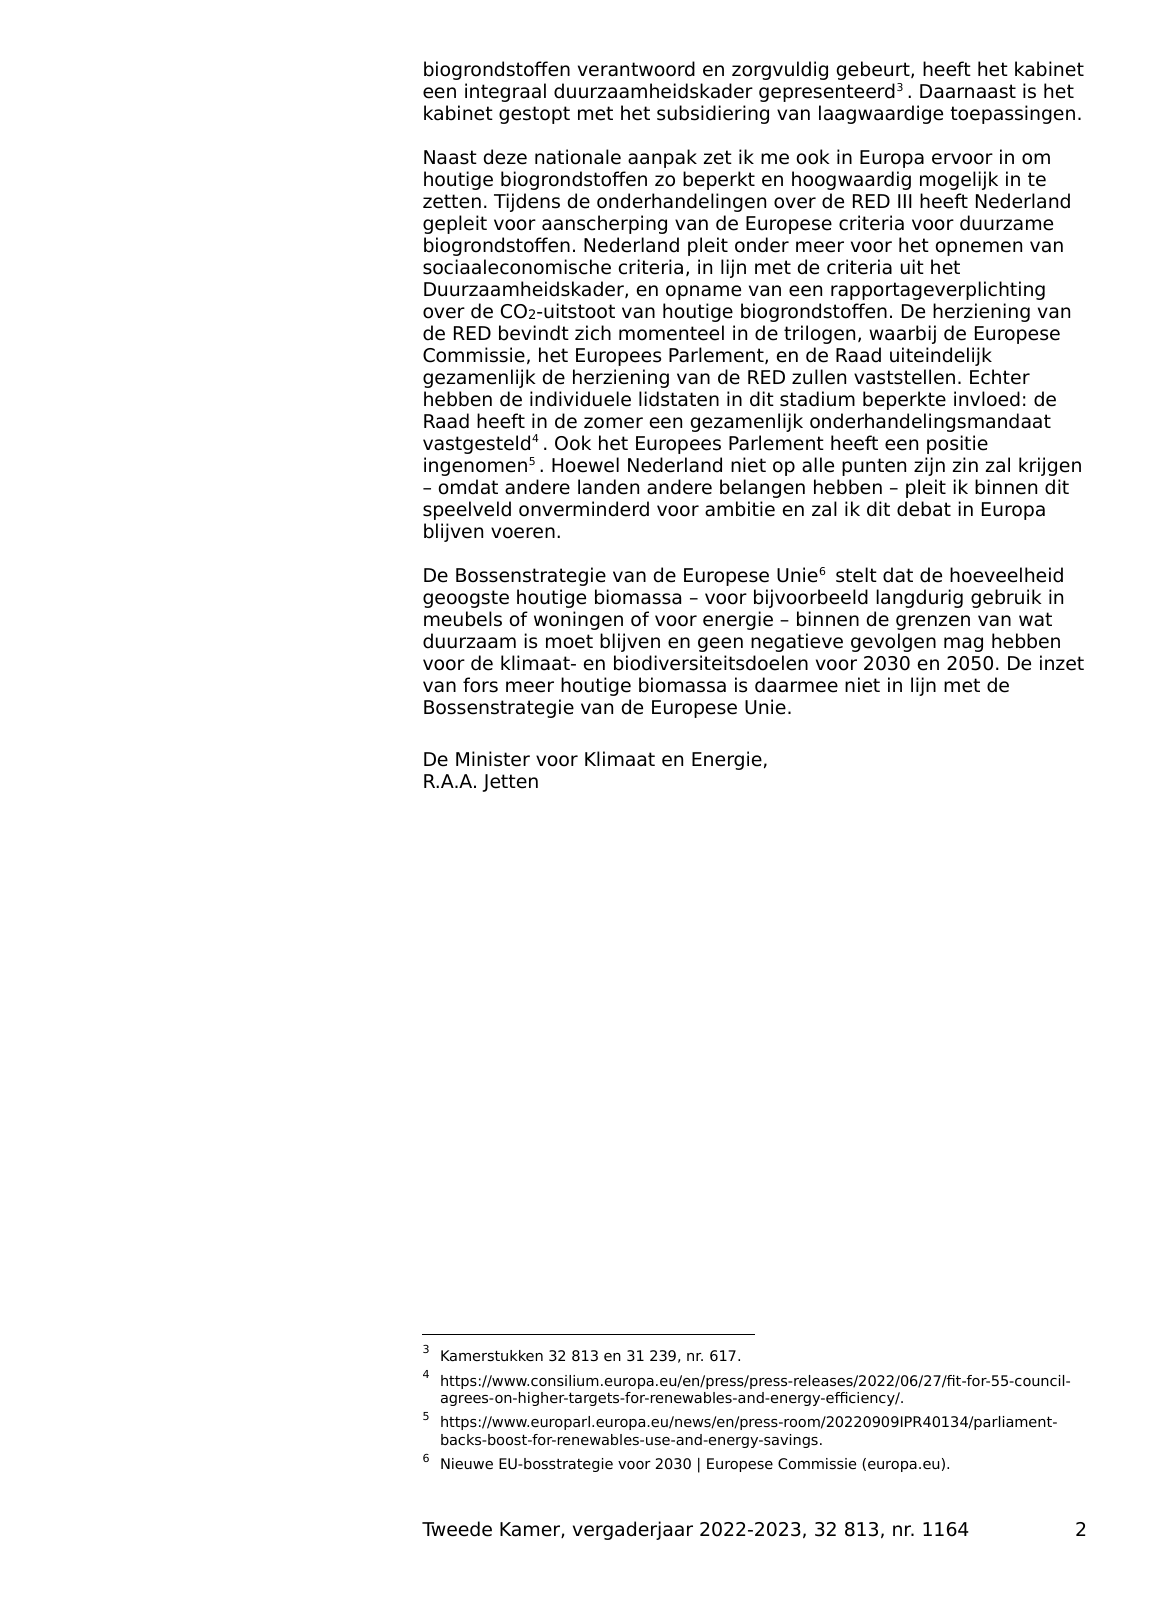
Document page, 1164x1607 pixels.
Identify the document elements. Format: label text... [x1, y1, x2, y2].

text https://www.consilium.europa.eu/en/press/press-releases/2022/06/27/fit-for-55-council-agrees-on-higher-targets-for-renewables-and-energy-efficiency/. [422, 1368, 1087, 1407]
text Nieuwe EU-bosstrategie voor 2030 | Europese Commissie (europa.eu). [422, 1452, 1087, 1474]
text De Bossenstrategie van de Europese Unie stelt dat de hoeveelheid geoogste houtige biomassa – voor bijvoorbeeld langdurig gebruik in meubels of woningen of voor energie – binnen de grenzen van wat duurzaam is moet blijven en geen negatieve gevolgen mag hebben voor de klimaat- en biodiversiteitsdoelen voor 2030 en 2050. De inzet van fors meer houtige biomassa is daarmee niet in lijn met de Bossenstrategie van de Europese Unie. [422, 565, 1087, 719]
text Kamerstukken 32 813 en 31 239, nr. 617. [422, 1343, 1087, 1366]
text biogrondstoffen verantwoord en zorgvuldig gebeurt, heeft het kabinet een integraal duurzaamheidskader gepresenteerd. Daarnaast is het kabinet gestopt met het subsidiering van laagwaardige toepassingen. [422, 59, 1087, 125]
text https://www.europarl.europa.eu/news/en/press-room/20220909IPR40134/parliament-backs-boost-for-renewables-use-and-energy-savings. [422, 1410, 1087, 1449]
text Naast deze nationale aanpak zet ik me ook in Europa ervoor in om houtige biogrondstoffen zo beperkt en hoogwaardig mogelijk in te zetten. Tijdens de onderhandelingen over de RED III heeft Nederland gepleit voor aanscherping van de Europese criteria voor duurzame biogrondstoffen. Nederland pleit onder meer voor het opnemen van sociaaleconomische criteria, in lijn met de criteria uit het Duurzaamheidskader, en opname van een rapportageverplichting over de CO2-uitstoot van houtige biogrondstoffen. De herziening van de RED bevindt zich momenteel in de trilogen, waarbij de Europese Commissie, het Europees Parlement, en de Raad uiteindelijk gezamenlijk de herziening van de RED zullen vaststellen. Echter hebben de individuele lidstaten in dit stadium beperkte invloed: de Raad heeft in de zomer een gezamenlijk onderhandelingsmandaat vastgesteld. Ook het Europees Parlement heeft een positie ingenomen. Hoewel Nederland niet op alle punten zijn zin zal krijgen – omdat andere landen andere belangen hebben – pleit ik binnen dit speelveld onverminderd voor ambitie en zal ik dit debat in Europa blijven voeren. [422, 147, 1087, 543]
text De Minister voor Klimaat en Energie, R.A.A. Jetten [422, 749, 1087, 793]
